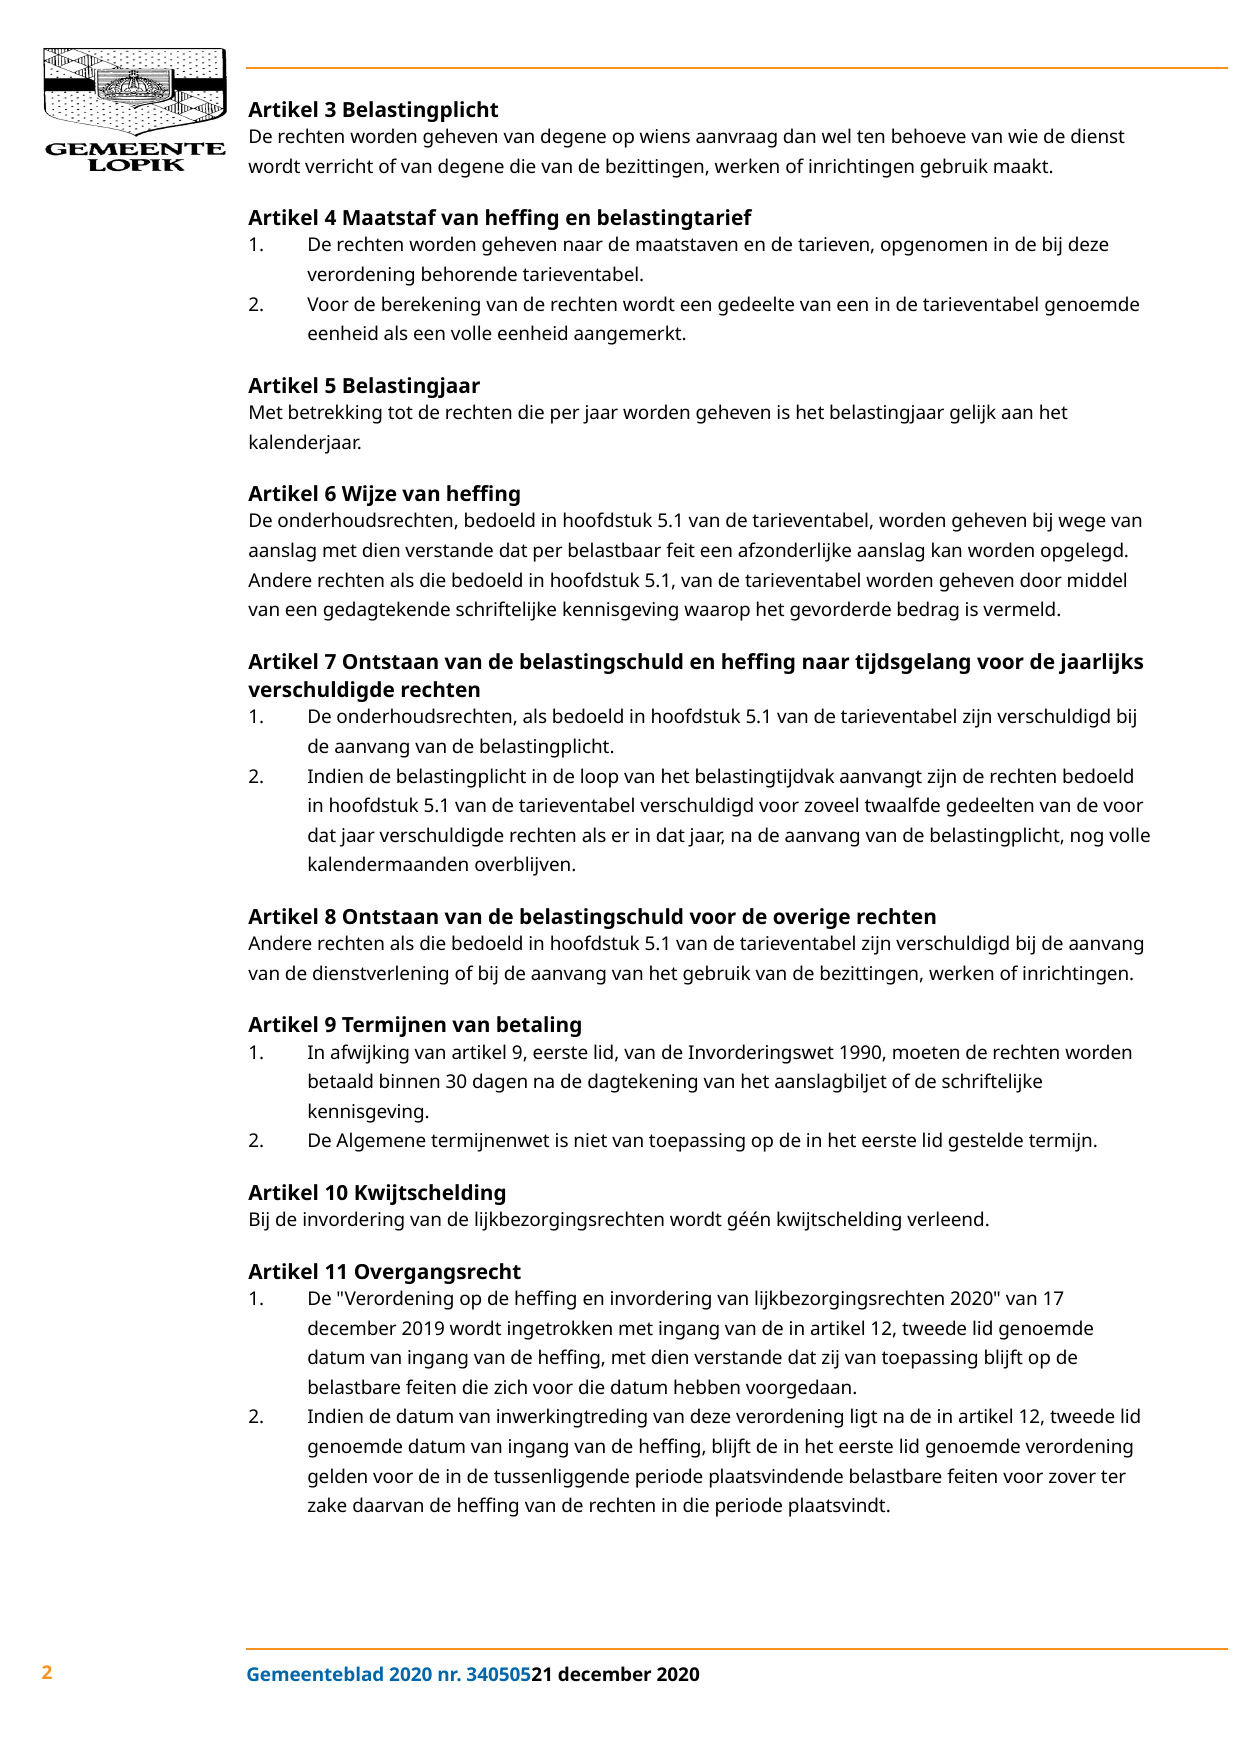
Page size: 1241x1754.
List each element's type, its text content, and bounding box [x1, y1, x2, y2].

picture [41, 47, 231, 172]
text Artikel 5 Belastingjaar [248, 371, 1152, 399]
list Indien de datum van inwerkingtreding van deze verordening ligt na de in artikel 12, tweede lid genoemde datum van ingang van de heffing, blijft de in het eerste lid genoemde verordening gelden voor de in de tussenliggende periode plaatsvindende belastbare feiten voor zover ter zake daarvan de heffing van de rechten in die periode plaatsvindt. [248, 1404, 1152, 1518]
text Artikel 4 Maatstaf van heffing en belastingtarief [248, 203, 1152, 232]
text Artikel 11 Overgangsrecht [248, 1257, 1152, 1285]
text Artikel 10 Kwijtschelding [248, 1178, 1152, 1207]
list De rechten worden geheven naar de maatstaven en de tarieven, opgenomen in de bij deze verordening behorende tarieventabel. [248, 232, 1152, 287]
list Indien de belastingplicht in de loop van het belastingtijdvak aanvangt zijn de rechten bedoeld in hoofdstuk 5.1 van de tarieventabel verschuldigd voor zoveel twaalfde gedeelten van de voor dat jaar verschuldigde rechten als er in dat jaar, na de aanvang van de belastingplicht, nog volle kalendermaanden overblijven. [248, 763, 1152, 877]
text Andere rechten als die bedoeld in hoofdstuk 5.1 van de tarieventabel zijn verschuldigd bij de aanvang van de dienstverlening of bij de aanvang van het gebruik van de bezittingen, werken of inrichtingen. [248, 931, 1152, 986]
list De "Verordening op de heffing en invordering van lijkbezorgingsrechten 2020" van 17 december 2019 wordt ingetrokken met ingang van de in artikel 12, tweede lid genoemde datum van ingang van de heffing, met dien verstande dat zij van toepassing blijft op de belastbare feiten die zich voor die datum hebben voorgedaan. [248, 1285, 1152, 1400]
text Artikel 3 Belastingplicht [248, 95, 1152, 123]
list In afwijking van artikel 9, eerste lid, van de Invorderingswet 1990, moeten de rechten worden betaald binnen 30 dagen na de dagtekening van het aanslagbiljet of de schriftelijke kennisgeving. [248, 1039, 1152, 1124]
text Andere rechten als die bedoeld in hoofdstuk 5.1, van de tarieventabel worden geheven door middel van een gedagtekende schriftelijke kennisgeving waarop het gevorderde bedrag is vermeld. [248, 567, 1152, 622]
text Artikel 6 Wijze van heffing [248, 479, 1152, 508]
text De rechten worden geheven van degene op wiens aanvraag dan wel ten behoeve van wie de dienst wordt verricht of van degene die van de bezittingen, werken of inrichtingen gebruik maakt. [248, 123, 1152, 178]
text Artikel 8 Ontstaan van de belastingschuld voor de overige rechten [248, 902, 1152, 931]
list De onderhoudsrechten, als bedoeld in hoofdstuk 5.1 van de tarieventabel zijn verschuldigd bij de aanvang van de belastingplicht. [248, 704, 1152, 759]
list De Algemene termijnenwet is niet van toepassing op de in het eerste lid gestelde termijn. [248, 1128, 1152, 1153]
text Bij de invordering van de lijkbezorgingsrechten wordt géén kwijtschelding verleend. [248, 1207, 1152, 1232]
text De onderhoudsrechten, bedoeld in hoofdstuk 5.1 van de tarieventabel, worden geheven bij wege van aanslag met dien verstande dat per belastbaar feit een afzonderlijke aanslag kan worden opgelegd. [248, 508, 1152, 563]
text Artikel 7 Ontstaan van de belastingschuld en heffing naar tijdsgelang voor de jaarlijks verschuldigde rechten [248, 647, 1152, 704]
list Voor de berekening van de rechten wordt een gedeelte van een in de tarieventabel genoemde eenheid als een volle eenheid aangemerkt. [248, 291, 1152, 346]
text Artikel 9 Termijnen van betaling [248, 1011, 1152, 1039]
text Met betrekking tot de rechten die per jaar worden geheven is het belastingjaar gelijk aan het kalenderjaar. [248, 399, 1152, 454]
